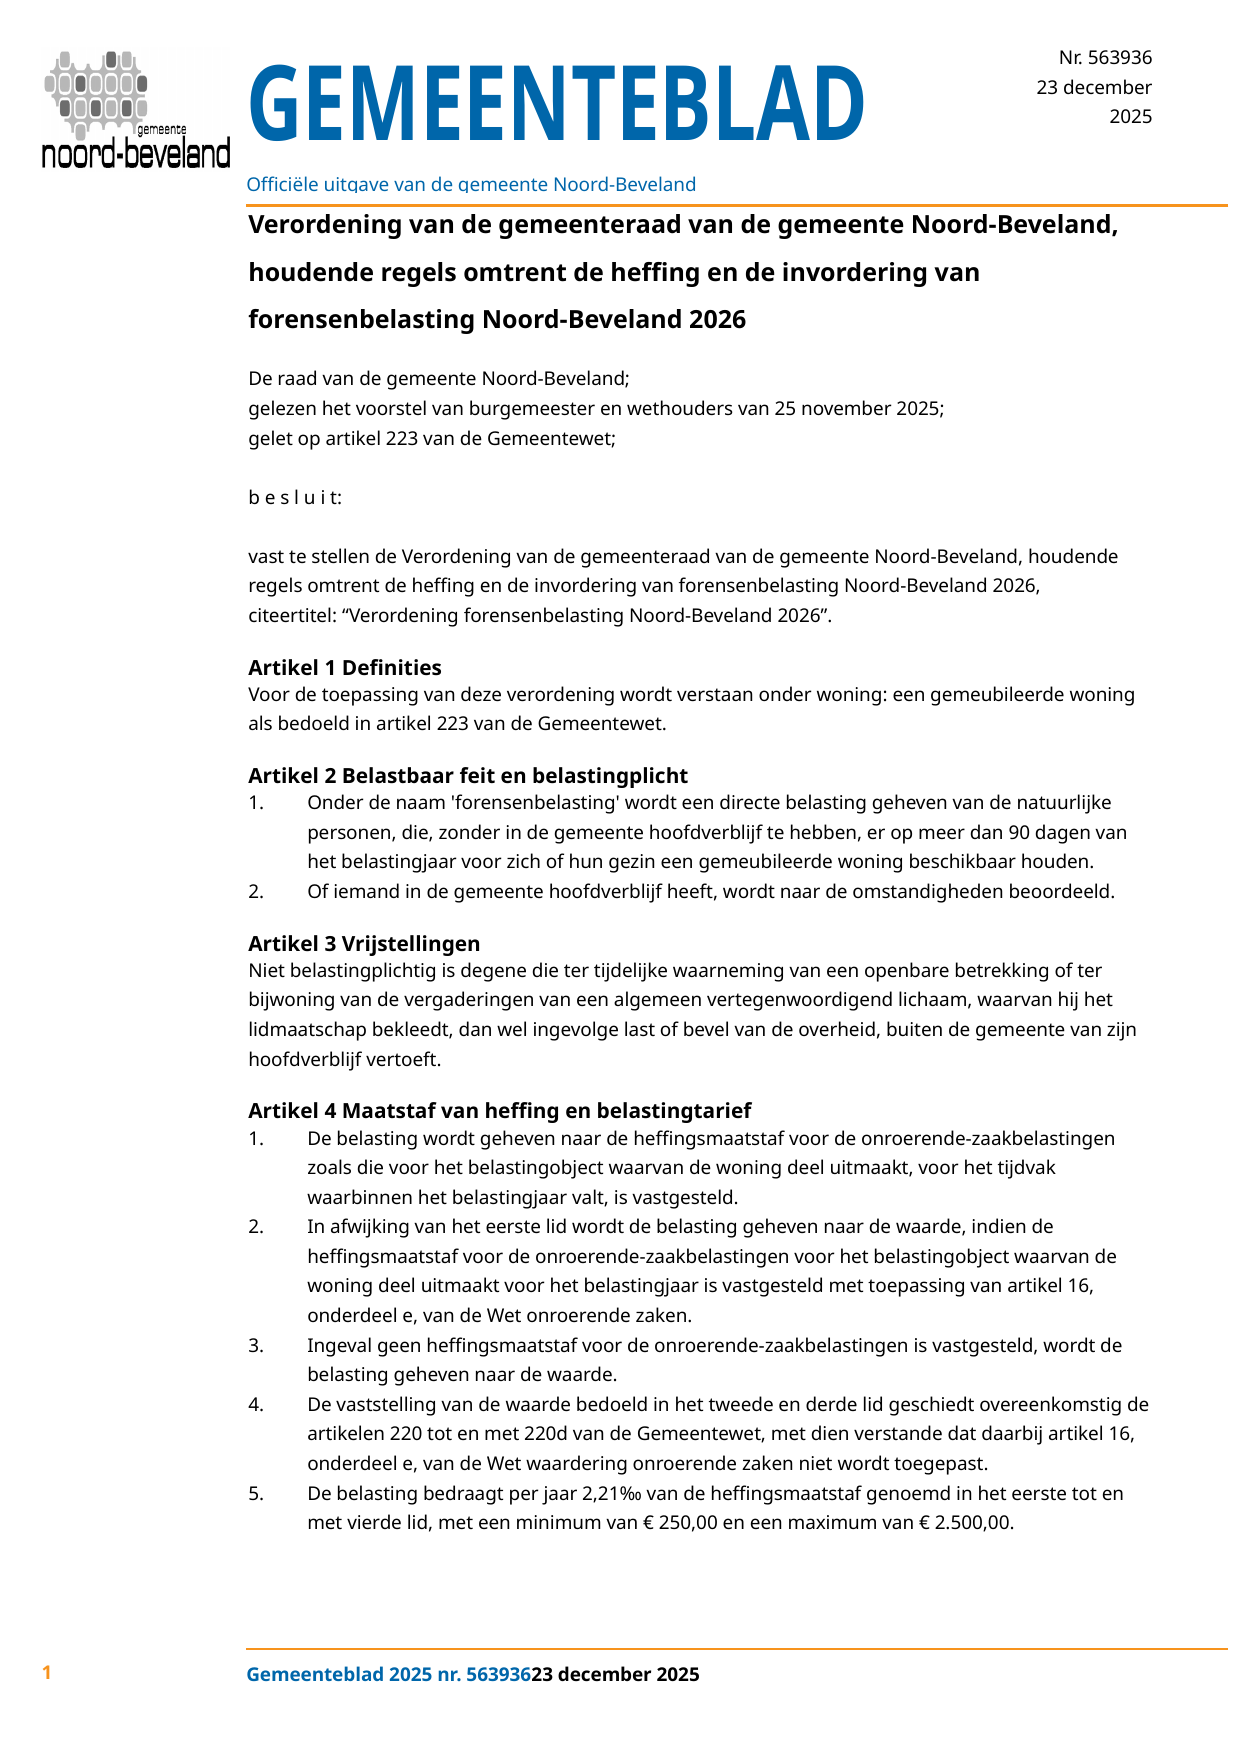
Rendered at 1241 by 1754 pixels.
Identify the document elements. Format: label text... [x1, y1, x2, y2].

text Voor de toepassing van deze verordening wordt verstaan onder woning: een gemeubileerde woning als bedoeld in artikel 223 van de Gemeentewet. [248, 681, 1152, 736]
picture [41, 47, 231, 172]
list Ingeval geen heffingsmaatstaf voor de onroerende-zaakbelastingen is vastgesteld, wordt de belasting geheven naar de waarde. [248, 1332, 1152, 1387]
list De vaststelling van de waarde bedoeld in het tweede en derde lid geschiedt overeenkomstig de artikelen 220 tot en met 220d van de Gemeentewet, met dien verstande dat daarbij artikel 16, onderdeel e, van de Wet waardering onroerende zaken niet wordt toegepast. [248, 1391, 1152, 1476]
text Verordening van de gemeenteraad van de gemeente Noord-Beveland, houdende regels omtrent de heffing en de invordering van forensenbelasting Noord-Beveland 2026 [248, 207, 1152, 336]
list In afwijking van het eerste lid wordt de belasting geheven naar de waarde, indien de heffingsmaatstaf voor de onroerende-zaakbelastingen voor het belastingobject waarvan de woning deel uitmaakt voor het belastingjaar is vastgesteld met toepassing van artikel 16, onderdeel e, van de Wet onroerende zaken. [248, 1213, 1152, 1328]
text Artikel 1 Definities [248, 653, 1152, 681]
text vast te stellen de Verordening van de gemeenteraad van de gemeente Noord-Beveland, houdende regels omtrent de heffing en de invordering van forensenbelasting Noord-Beveland 2026, [248, 543, 1152, 598]
list De belasting bedraagt per jaar 2,21‰ van de heffingsmaatstaf genoemd in het eerste tot en met vierde lid, met een minimum van € 250,00 en een maximum van € 2.500,00. [248, 1480, 1152, 1535]
list De belasting wordt geheven naar de heffingsmaatstaf voor de onroerende-zaakbelastingen zoals die voor het belastingobject waarvan de woning deel uitmaakt, voor het tijdvak waarbinnen het belastingjaar valt, is vastgesteld. [248, 1125, 1152, 1209]
text De raad van de gemeente Noord-Beveland; [248, 366, 1152, 391]
text gelezen het voorstel van burgemeester en wethouders van 25 november 2025; [248, 395, 1152, 421]
list Onder de naam 'forensenbelasting' wordt een directe belasting geheven van de natuurlijke personen, die, zonder in de gemeente hoofdverblijf te hebben, er op meer dan 90 dagen van het belastingjaar voor zich of hun gezin een gemeubileerde woning beschikbaar houden. [248, 789, 1152, 874]
text Artikel 4 Maatstaf van heffing en belastingtarief [248, 1096, 1152, 1125]
text Artikel 3 Vrijstellingen [248, 929, 1152, 957]
list Of iemand in de gemeente hoofdverblijf heeft, wordt naar de omstandigheden beoordeeld. [248, 878, 1152, 904]
text b e s l u i t: [248, 484, 1152, 509]
text Artikel 2 Belastbaar feit en belastingplicht [248, 761, 1152, 789]
text Niet belastingplichtig is degene die ter tijdelijke waarneming van een openbare betrekking of ter bijwoning van de vergaderingen van een algemeen vertegenwoordigend lichaam, waarvan hij het lidmaatschap bekleedt, dan wel ingevolge last of bevel van de overheid, buiten de gemeente van zijn hoofdverblijf vertoeft. [248, 957, 1152, 1072]
text citeertitel: “Verordening forensenbelasting Noord-Beveland 2026”. [248, 602, 1152, 628]
text gelet op artikel 223 van de Gemeentewet; [248, 425, 1152, 450]
